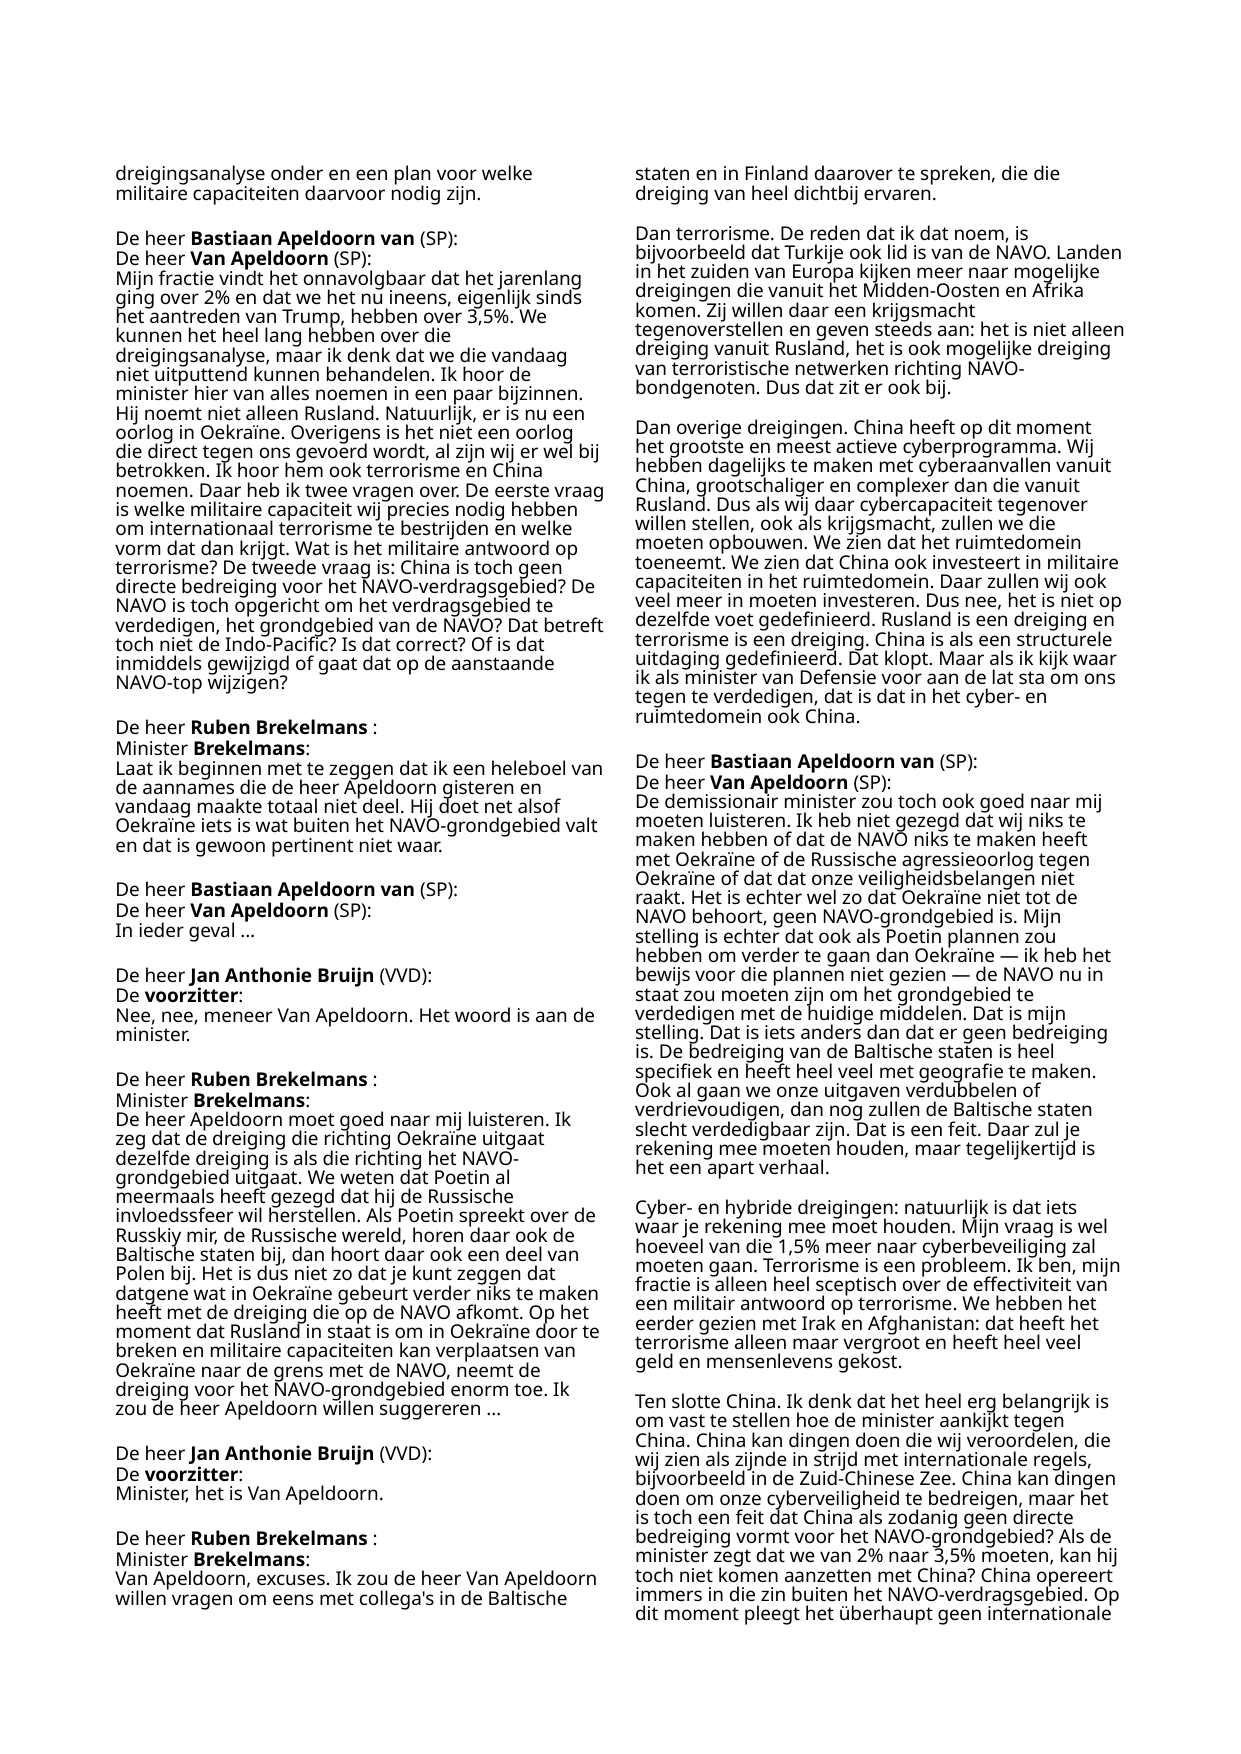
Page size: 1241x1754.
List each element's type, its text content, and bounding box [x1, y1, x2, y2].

text De heer Van Apeldoorn (SP): [115, 250, 605, 270]
text De heer Bastiaan Apeldoorn van (SP): [115, 225, 605, 250]
text De heer Van Apeldoorn (SP): [635, 774, 1125, 793]
text De heer Jan Anthonie Bruijn (VVD): [115, 962, 605, 987]
text Nee, nee, meneer Van Apeldoorn. Het woord is aan de minister. [115, 1007, 605, 1045]
text Minister Brekelmans: [115, 1092, 605, 1111]
text In ieder geval … [115, 922, 605, 941]
text De heer Ruben Brekelmans : [115, 1525, 605, 1551]
text De heer Ruben Brekelmans : [115, 1066, 605, 1092]
text Ten slotte China. Ik denk dat het heel erg belangrijk is om vast te stellen hoe de minister aankijkt tegen China. China kan dingen doen die wij veroordelen, die wij zien als zijnde in strijd met internationale regels, bijvoorbeeld in de Zuid-Chinese Zee. China kan dingen doen om onze cyberveiligheid te bedreigen, maar het is toch een feit dat China als zodanig geen directe bedreiging vormt voor het NAVO-grondgebied? Als de minister zegt dat we van 2% naar 3,5% moeten, kan hij toch niet komen aanzetten met China? China opereert immers in die zin buiten het NAVO-verdragsgebied. Op dit moment pleegt het überhaupt geen internationale [635, 1393, 1125, 1624]
text Dan overige dreigingen. China heeft op dit moment het grootste en meest actieve cyberprogramma. Wij hebben dagelijks te maken met cyberaanvallen vanuit China, grootschaliger en complexer dan die vanuit Rusland. Dus als wij daar cybercapaciteit tegenover willen stellen, ook als krijgsmacht, zullen we die moeten opbouwen. We zien dat het ruimtedomein toeneemt. We zien dat China ook investeert in militaire capaciteiten in het ruimtedomein. Daar zullen wij ook veel meer in moeten investeren. Dus nee, het is niet op dezelfde voet gedefinieerd. Rusland is een dreiging en terrorisme is een dreiging. China is als een structurele uitdaging gedefinieerd. Dat klopt. Maar als ik kijk waar ik als minister van Defensie voor aan de lat sta om ons tegen te verdedigen, dat is dat in het cyber- en ruimtedomein ook China. [635, 419, 1125, 727]
text De heer Bastiaan Apeldoorn van (SP): [635, 748, 1125, 774]
text Minister Brekelmans: [115, 740, 605, 759]
text De heer Bastiaan Apeldoorn van (SP): [115, 877, 605, 902]
text De heer Ruben Brekelmans : [115, 714, 605, 740]
text dreigingsanalyse onder en een plan voor welke militaire capaciteiten daarvoor nodig zijn. [115, 165, 605, 204]
text Mijn fractie vindt het onnavolgbaar dat het jarenlang ging over 2% en dat we het nu ineens, eigenlijk sinds het aantreden van Trump, hebben over 3,5%. We kunnen het heel lang hebben over die dreigingsanalyse, maar ik denk dat we die vandaag niet uitputtend kunnen behandelen. Ik hoor de minister hier van alles noemen in een paar bijzinnen. Hij noemt niet alleen Rusland. Natuurlijk, er is nu een oorlog in Oekraïne. Overigens is het niet een oorlog die direct tegen ons gevoerd wordt, al zijn wij er wel bij betrokken. Ik hoor hem ook terrorisme en China noemen. Daar heb ik twee vragen over. De eerste vraag is welke militaire capaciteit wij precies nodig hebben om internationaal terrorisme te bestrijden en welke vorm dat dan krijgt. Wat is het militaire antwoord op terrorisme? De tweede vraag is: China is toch geen directe bedreiging voor het NAVO-verdragsgebied? De NAVO is toch opgericht om het verdragsgebied te verdedigen, het grondgebied van de NAVO? Dat betreft toch niet de Indo-Pacific? Is dat correct? Of is dat inmiddels gewijzigd of gaat dat op de aanstaande NAVO-top wijzigen? [115, 270, 605, 694]
text Laat ik beginnen met te zeggen dat ik een heleboel van de aannames die de heer Apeldoorn gisteren en vandaag maakte totaal niet deel. Hij doet net alsof Oekraïne iets is wat buiten het NAVO-grondgebied valt en dat is gewoon pertinent niet waar. [115, 759, 605, 856]
text De demissionair minister zou toch ook goed naar mij moeten luisteren. Ik heb niet gezegd dat wij niks te maken hebben of dat de NAVO niks te maken heeft met Oekraïne of de Russische agressieoorlog tegen Oekraïne of dat dat onze veiligheidsbelangen niet raakt. Het is echter wel zo dat Oekraïne niet tot de NAVO behoort, geen NAVO-grondgebied is. Mijn stelling is echter dat ook als Poetin plannen zou hebben om verder te gaan dan Oekraïne — ik heb het bewijs voor die plannen niet gezien — de NAVO nu in staat zou moeten zijn om het grondgebied te verdedigen met de huidige middelen. Dat is mijn stelling. Dat is iets anders dan dat er geen bedreiging is. De bedreiging van de Baltische staten is heel specifiek en heeft heel veel met geografie te maken. Ook al gaan we onze uitgaven verdubbelen of verdrievoudigen, dan nog zullen de Baltische staten slecht verdedigbaar zijn. Dat is een feit. Daar zul je rekening mee moeten houden, maar tegelijkertijd is het een apart verhaal. [635, 793, 1125, 1178]
text De voorzitter: [115, 987, 605, 1007]
text De heer Apeldoorn moet goed naar mij luisteren. Ik zeg dat de dreiging die richting Oekraïne uitgaat dezelfde dreiging is als die richting het NAVO-grondgebied uitgaat. We weten dat Poetin al meermaals heeft gezegd dat hij de Russische invloedssfeer wil herstellen. Als Poetin spreekt over de Russkiy mir, de Russische wereld, horen daar ook de Baltische staten bij, dan hoort daar ook een deel van Polen bij. Het is dus niet zo dat je kunt zeggen dat datgene wat in Oekraïne gebeurt verder niks te maken heeft met de dreiging die op de NAVO afkomt. Op het moment dat Rusland in staat is om in Oekraïne door te breken en militaire capaciteiten kan verplaatsen van Oekraïne naar de grens met de NAVO, neemt de dreiging voor het NAVO-grondgebied enorm toe. Ik zou de heer Apeldoorn willen suggereren … [115, 1111, 605, 1419]
text Minister, het is Van Apeldoorn. [115, 1485, 605, 1504]
text Minister Brekelmans: [115, 1551, 605, 1570]
text Cyber- en hybride dreigingen: natuurlijk is dat iets waar je rekening mee moet houden. Mijn vraag is wel hoeveel van die 1,5% meer naar cyberbeveiliging zal moeten gaan. Terrorisme is een probleem. Ik ben, mijn fractie is alleen heel sceptisch over de effectiviteit van een militair antwoord op terrorisme. We hebben het eerder gezien met Irak en Afghanistan: dat heeft het terrorisme alleen maar vergroot en heeft heel veel geld en mensenlevens gekost. [635, 1199, 1125, 1372]
text Dan terrorisme. De reden dat ik dat noem, is bijvoorbeeld dat Turkije ook lid is van de NAVO. Landen in het zuiden van Europa kijken meer naar mogelijke dreigingen die vanuit het Midden-Oosten en Afrika komen. Zij willen daar een krijgsmacht tegenoverstellen en geven steeds aan: het is niet alleen dreiging vanuit Rusland, het is ook mogelijke dreiging van terroristische netwerken richting NAVO-bondgenoten. Dus dat zit er ook bij. [635, 224, 1125, 398]
text De voorzitter: [115, 1466, 605, 1485]
text De heer Jan Anthonie Bruijn (VVD): [115, 1440, 605, 1466]
text staten en in Finland daarover te spreken, die die dreiging van heel dichtbij ervaren. [635, 165, 1125, 204]
text De heer Van Apeldoorn (SP): [115, 902, 605, 922]
text Van Apeldoorn, excuses. Ik zou de heer Van Apeldoorn willen vragen om eens met collega's in de Baltische [115, 1570, 605, 1609]
